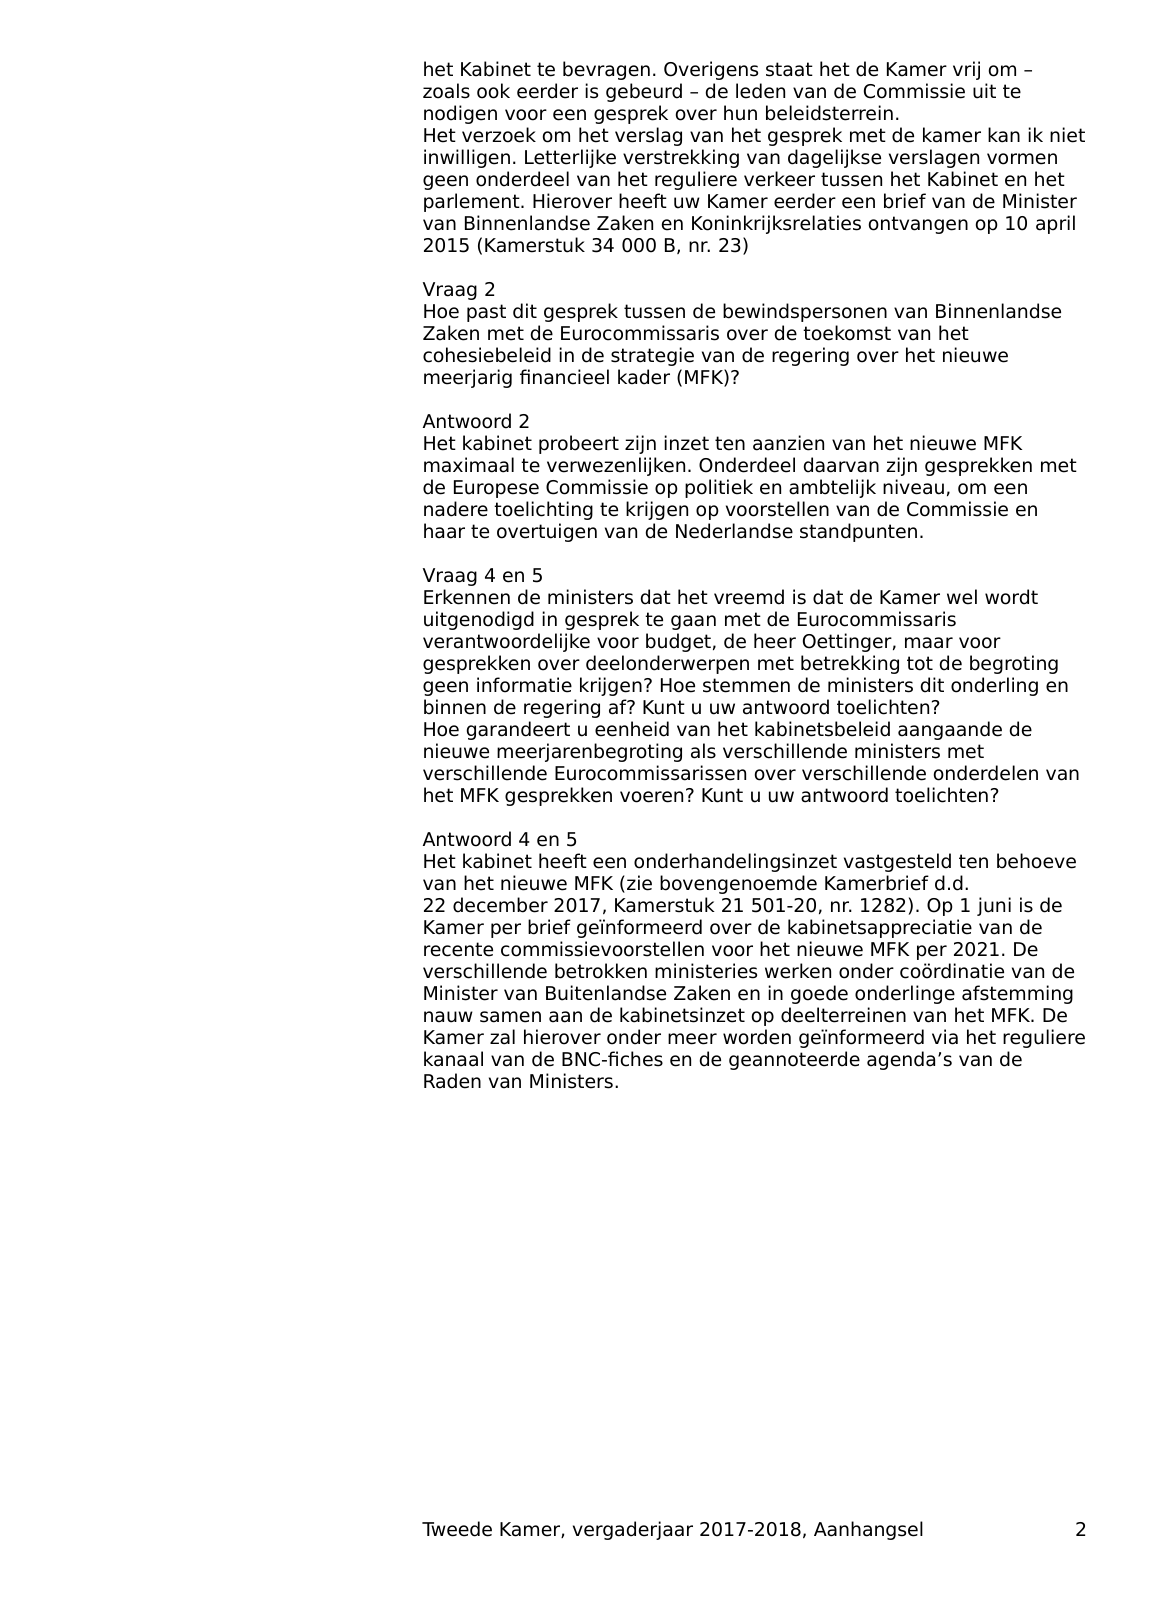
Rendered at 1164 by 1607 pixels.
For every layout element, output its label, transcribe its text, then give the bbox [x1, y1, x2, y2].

text Vraag 4 en 5 [422, 565, 1087, 587]
text Het verzoek om het verslag van het gesprek met de kamer kan ik niet inwilligen. Letterlijke verstrekking van dagelijkse verslagen vormen geen onderdeel van het reguliere verkeer tussen het Kabinet en het parlement. Hierover heeft uw Kamer eerder een brief van de Minister van Binnenlandse Zaken en Koninkrijksrelaties ontvangen op 10 april 2015 (Kamerstuk 34 000 B, nr. 23) [422, 125, 1087, 257]
text Het kabinet heeft een onderhandelingsinzet vastgesteld ten behoeve van het nieuwe MFK (zie bovengenoemde Kamerbrief d.d. 22 december 2017, Kamerstuk 21 501-20, nr. 1282). Op 1 juni is de Kamer per brief geïnformeerd over de kabinetsappreciatie van de recente commissievoorstellen voor het nieuwe MFK per 2021. De verschillende betrokken ministeries werken onder coördinatie van de Minister van Buitenlandse Zaken en in goede onderlinge afstemming nauw samen aan de kabinetsinzet op deelterreinen van het MFK. De Kamer zal hierover onder meer worden geïnformeerd via het reguliere kanaal van de BNC-fiches en de geannoteerde agenda’s van de Raden van Ministers. [422, 851, 1087, 1093]
text Antwoord 2 [422, 411, 1087, 433]
text Het kabinet probeert zijn inzet ten aanzien van het nieuwe MFK maximaal te verwezenlijken. Onderdeel daarvan zijn gesprekken met de Europese Commissie op politiek en ambtelijk niveau, om een nadere toelichting te krijgen op voorstellen van de Commissie en haar te overtuigen van de Nederlandse standpunten. [422, 433, 1087, 543]
text Hoe past dit gesprek tussen de bewindspersonen van Binnenlandse Zaken met de Eurocommissaris over de toekomst van het cohesiebeleid in de strategie van de regering over het nieuwe meerjarig financieel kader (MFK)? [422, 301, 1087, 389]
text Antwoord 4 en 5 [422, 829, 1087, 851]
text het Kabinet te bevragen. Overigens staat het de Kamer vrij om – zoals ook eerder is gebeurd – de leden van de Commissie uit te nodigen voor een gesprek over hun beleidsterrein. [422, 59, 1087, 125]
text Vraag 2 [422, 279, 1087, 301]
text Erkennen de ministers dat het vreemd is dat de Kamer wel wordt uitgenodigd in gesprek te gaan met de Eurocommissaris verantwoordelijke voor budget, de heer Oettinger, maar voor gesprekken over deelonderwerpen met betrekking tot de begroting geen informatie krijgen? Hoe stemmen de ministers dit onderling en binnen de regering af? Kunt u uw antwoord toelichten? [422, 587, 1087, 719]
text Hoe garandeert u eenheid van het kabinetsbeleid aangaande de nieuwe meerjarenbegroting als verschillende ministers met verschillende Eurocommissarissen over verschillende onderdelen van het MFK gesprekken voeren? Kunt u uw antwoord toelichten? [422, 719, 1087, 807]
